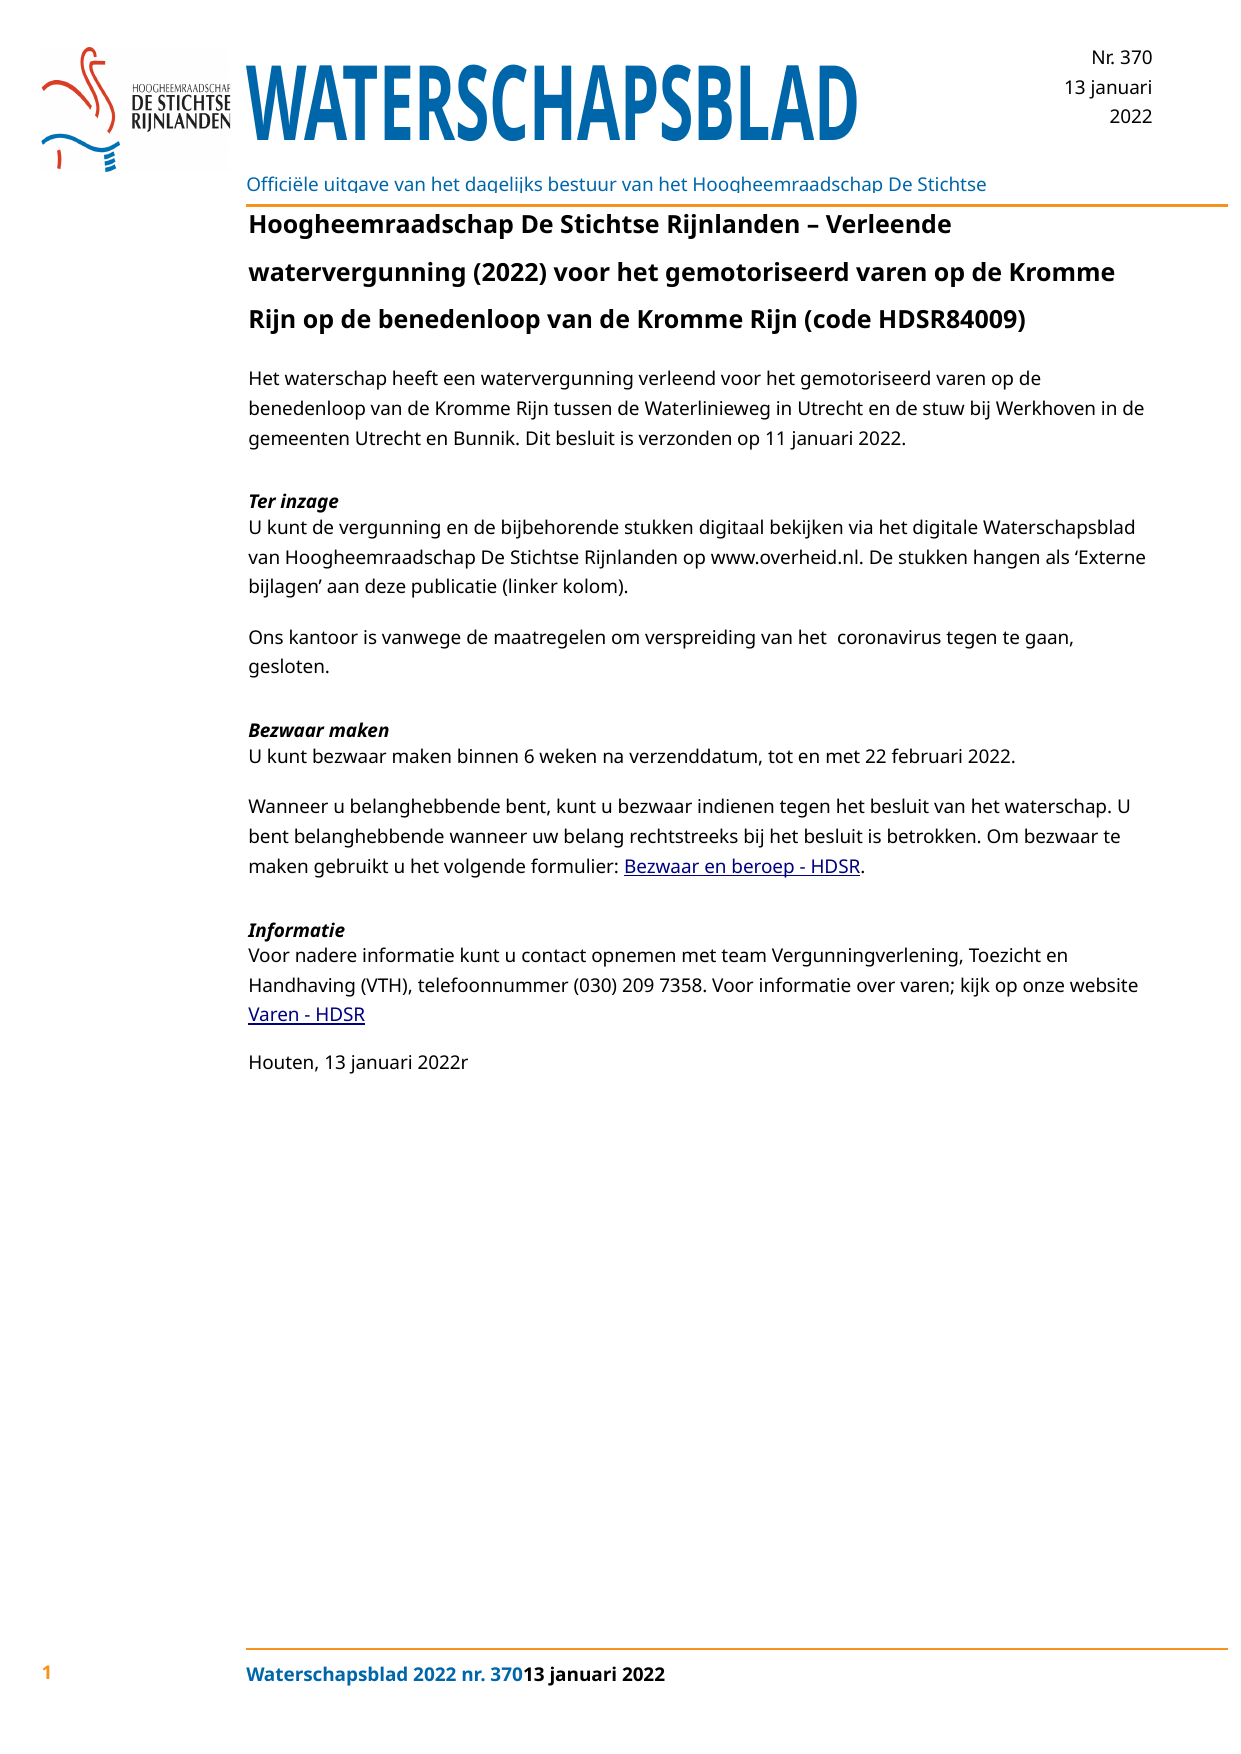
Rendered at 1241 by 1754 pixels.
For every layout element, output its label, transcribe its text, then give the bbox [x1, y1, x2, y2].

text U kunt de vergunning en de bijbehorende stukken digitaal bekijken via het digitale Waterschapsblad van Hoogheemraadschap De Stichtse Rijnlanden op www.overheid.nl. De stukken hangen als ‘Externe bijlagen’ aan deze publicatie (linker kolom). [248, 514, 1152, 599]
text Voor nadere informatie kunt u contact opnemen met team Vergunningverlening, Toezicht en Handhaving (VTH), telefoonnummer (030) 209 7358. Voor informatie over varen; kijk op onze website Varen - HDSR [248, 942, 1152, 1027]
picture [41, 47, 231, 172]
text Ter inzage [248, 489, 1152, 514]
text Houten, 13 januari 2022r [248, 1049, 1152, 1075]
text Wanneer u belanghebbende bent, kunt u bezwaar indienen tegen het besluit van het waterschap. U bent belanghebbende wanneer uw belang rechtstreeks bij het besluit is betrokken. Om bezwaar te maken gebruikt u het volgende formulier: Bezwaar en beroep - HDSR. [248, 794, 1152, 878]
text Ons kantoor is vanwege de maatregelen om verspreiding van het coronavirus tegen te gaan, gesloten. [248, 624, 1152, 679]
text U kunt bezwaar maken binnen 6 weken na verzenddatum, tot en met 22 februari 2022. [248, 743, 1152, 769]
text Het waterschap heeft een watervergunning verleend voor het gemotoriseerd varen op de benedenloop van de Kromme Rijn tussen de Waterlinieweg in Utrecht en de stuw bij Werkhoven in de gemeenten Utrecht en Bunnik. Dit besluit is verzonden op 11 januari 2022. [248, 366, 1152, 450]
text Bezwaar maken [248, 717, 1152, 743]
text Informatie [248, 917, 1152, 942]
text Hoogheemraadschap De Stichtse Rijnlanden – Verleende watervergunning (2022) voor het gemotoriseerd varen op de Kromme Rijn op de benedenloop van de Kromme Rijn (code HDSR84009) [248, 207, 1152, 336]
